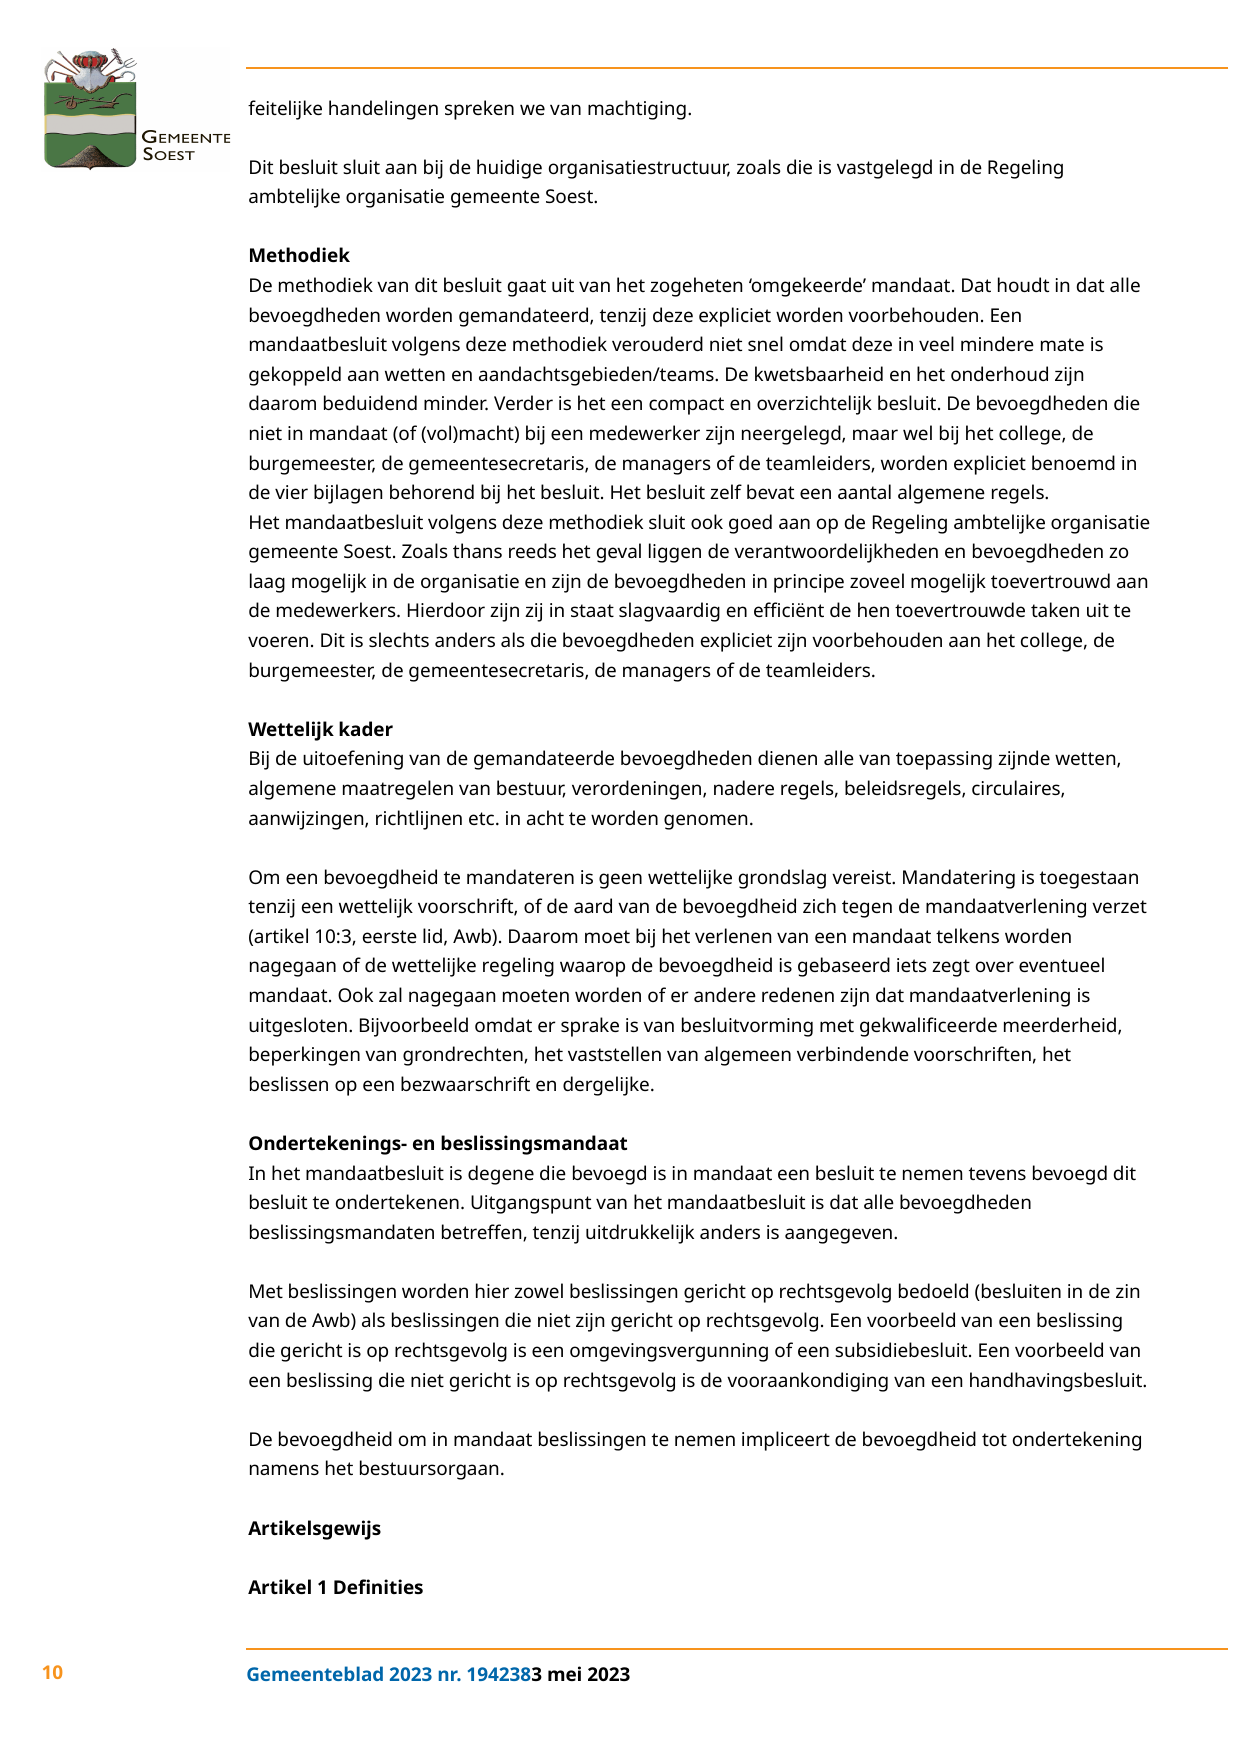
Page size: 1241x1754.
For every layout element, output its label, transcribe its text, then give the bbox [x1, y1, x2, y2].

text Artikel 1 Definities [248, 1574, 1152, 1600]
text De methodiek van dit besluit gaat uit van het zogeheten ‘omgekeerde’ mandaat. Dat houdt in dat alle bevoegdheden worden gemandateerd, tenzij deze expliciet worden voorbehouden. Een mandaatbesluit volgens deze methodiek verouderd niet snel omdat deze in veel mindere mate is gekoppeld aan wetten en aandachtsgebieden/teams. De kwetsbaarheid en het onderhoud zijn daarom beduidend minder. Verder is het een compact en overzichtelijk besluit. De bevoegdheden die niet in mandaat (of (vol)macht) bij een medewerker zijn neergelegd, maar wel bij het college, de burgemeester, de gemeentesecretaris, de managers of de teamleiders, worden expliciet benoemd in de vier bijlagen behorend bij het besluit. Het besluit zelf bevat een aantal algemene regels. [248, 272, 1152, 505]
text Artikelsgewijs [248, 1515, 1152, 1541]
text In het mandaatbesluit is degene die bevoegd is in mandaat een besluit te nemen tevens bevoegd dit besluit te ondertekenen. Uitgangspunt van het mandaatbesluit is dat alle bevoegdheden beslissingsmandaten betreffen, tenzij uitdrukkelijk anders is aangegeven. [248, 1160, 1152, 1245]
text Om een bevoegdheid te mandateren is geen wettelijke grondslag vereist. Mandatering is toegestaan tenzij een wettelijk voorschrift, of de aard van de bevoegdheid zich tegen de mandaatverlening verzet (artikel 10:3, eerste lid, Awb). Daarom moet bij het verlenen van een mandaat telkens worden nagegaan of de wettelijke regeling waarop de bevoegdheid is gebaseerd iets zegt over eventueel mandaat. Ook zal nagegaan moeten worden of er andere redenen zijn dat mandaatverlening is uitgesloten. Bijvoorbeeld omdat er sprake is van besluitvorming met gekwalificeerde meerderheid, beperkingen van grondrechten, het vaststellen van algemeen verbindende voorschriften, het beslissen op een bezwaarschrift en dergelijke. [248, 864, 1152, 1097]
text Bij de uitoefening van de gemandateerde bevoegdheden dienen alle van toepassing zijnde wetten, algemene maatregelen van bestuur, verordeningen, nadere regels, beleidsregels, circulaires, aanwijzingen, richtlijnen etc. in acht te worden genomen. [248, 746, 1152, 831]
text Dit besluit sluit aan bij de huidige organisatiestructuur, zoals die is vastgelegd in de Regeling ambtelijke organisatie gemeente Soest. [248, 154, 1152, 209]
text De bevoegdheid om in mandaat beslissingen te nemen impliceert de bevoegdheid tot ondertekening namens het bestuursorgaan. [248, 1426, 1152, 1481]
text Wettelijk kader [248, 716, 1152, 742]
text Het mandaatbesluit volgens deze methodiek sluit ook goed aan op de Regeling ambtelijke organisatie gemeente Soest. Zoals thans reeds het geval liggen de verantwoordelijkheden en bevoegdheden zo laag mogelijk in de organisatie en zijn de bevoegdheden in principe zoveel mogelijk toevertrouwd aan de medewerkers. Hierdoor zijn zij in staat slagvaardig en efficiënt de hen toevertrouwde taken uit te voeren. Dit is slechts anders als die bevoegdheden expliciet zijn voorbehouden aan het college, de burgemeester, de gemeentesecretaris, de managers of de teamleiders. [248, 509, 1152, 683]
text feitelijke handelingen spreken we van machtiging. [248, 95, 1152, 121]
text Methodiek [248, 243, 1152, 268]
text Ondertekenings- en beslissingsmandaat [248, 1130, 1152, 1156]
picture [41, 47, 231, 172]
text Met beslissingen worden hier zowel beslissingen gericht op rechtsgevolg bedoeld (besluiten in de zin van de Awb) als beslissingen die niet zijn gericht op rechtsgevolg. Een voorbeeld van een beslissing die gericht is op rechtsgevolg is een omgevingsvergunning of een subsidiebesluit. Een voorbeeld van een beslissing die niet gericht is op rechtsgevolg is de vooraankondiging van een handhavingsbesluit. [248, 1278, 1152, 1393]
